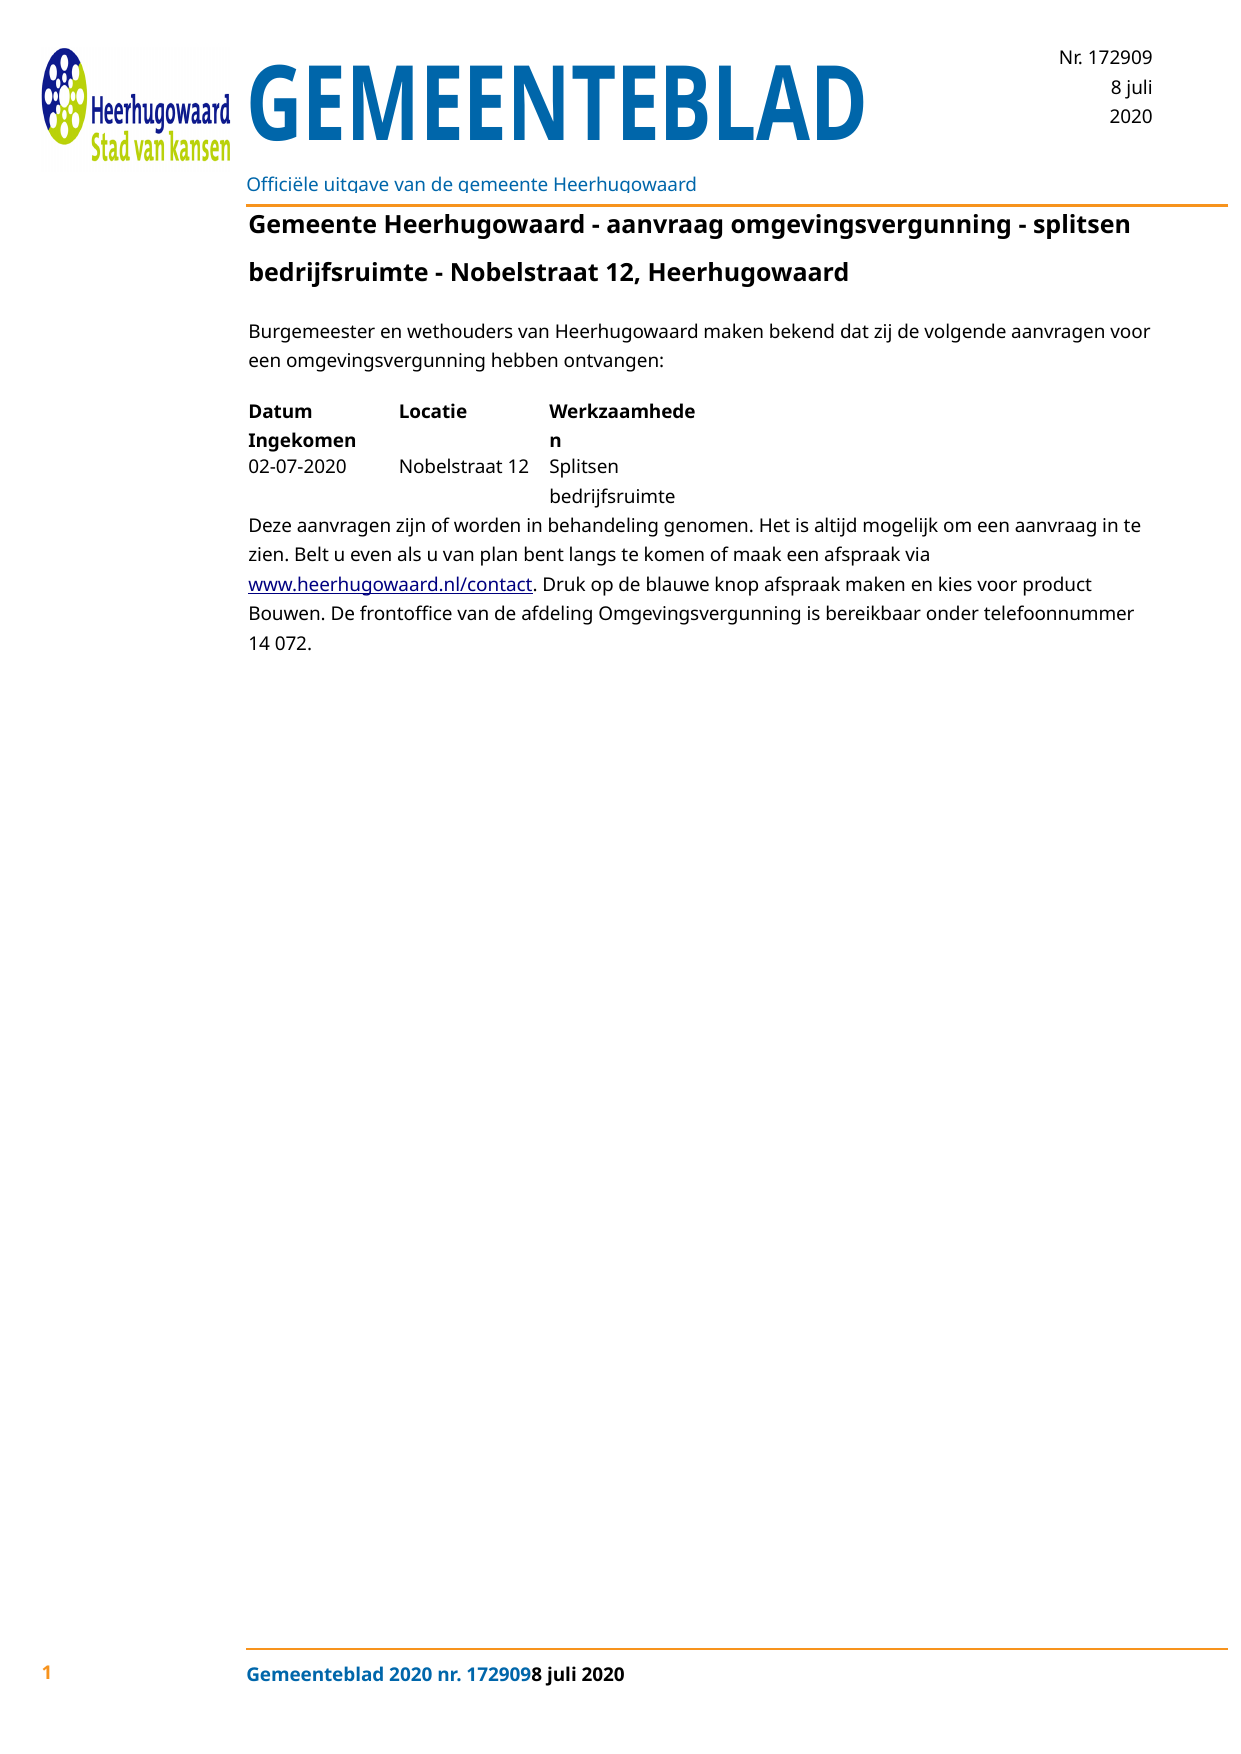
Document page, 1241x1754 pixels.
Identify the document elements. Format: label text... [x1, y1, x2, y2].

table_cell Splitsen bedrijfsruimte [549, 453, 700, 509]
table_header Datum Ingekomen [248, 398, 398, 453]
picture [41, 47, 231, 172]
table_header Locatie [399, 398, 549, 453]
text Gemeente Heerhugowaard - aanvraag omgevingsvergunning - splitsen bedrijfsruimte - Nobelstraat 12, Heerhugowaard [248, 207, 1152, 288]
text Deze aanvragen zijn of worden in behandeling genomen. Het is altijd mogelijk om een aanvraag in te zien. Belt u even als u van plan bent langs te komen of maak een afspraak via www.heerhugowaard.nl/contact. Druk op de blauwe knop afspraak maken en kies voor product Bouwen. De frontoffice van de afdeling Omgevingsvergunning is bereikbaar onder telefoonnummer 14 072. [248, 512, 1152, 656]
text Burgemeester en wethouders van Heerhugowaard maken bekend dat zij de volgende aanvragen voor een omgevingsvergunning hebben ontvangen: [248, 318, 1152, 373]
table_header Werkzaamheden [549, 398, 700, 453]
table_cell Nobelstraat 12 [399, 453, 549, 509]
table_cell 02-07-2020 [248, 453, 398, 509]
